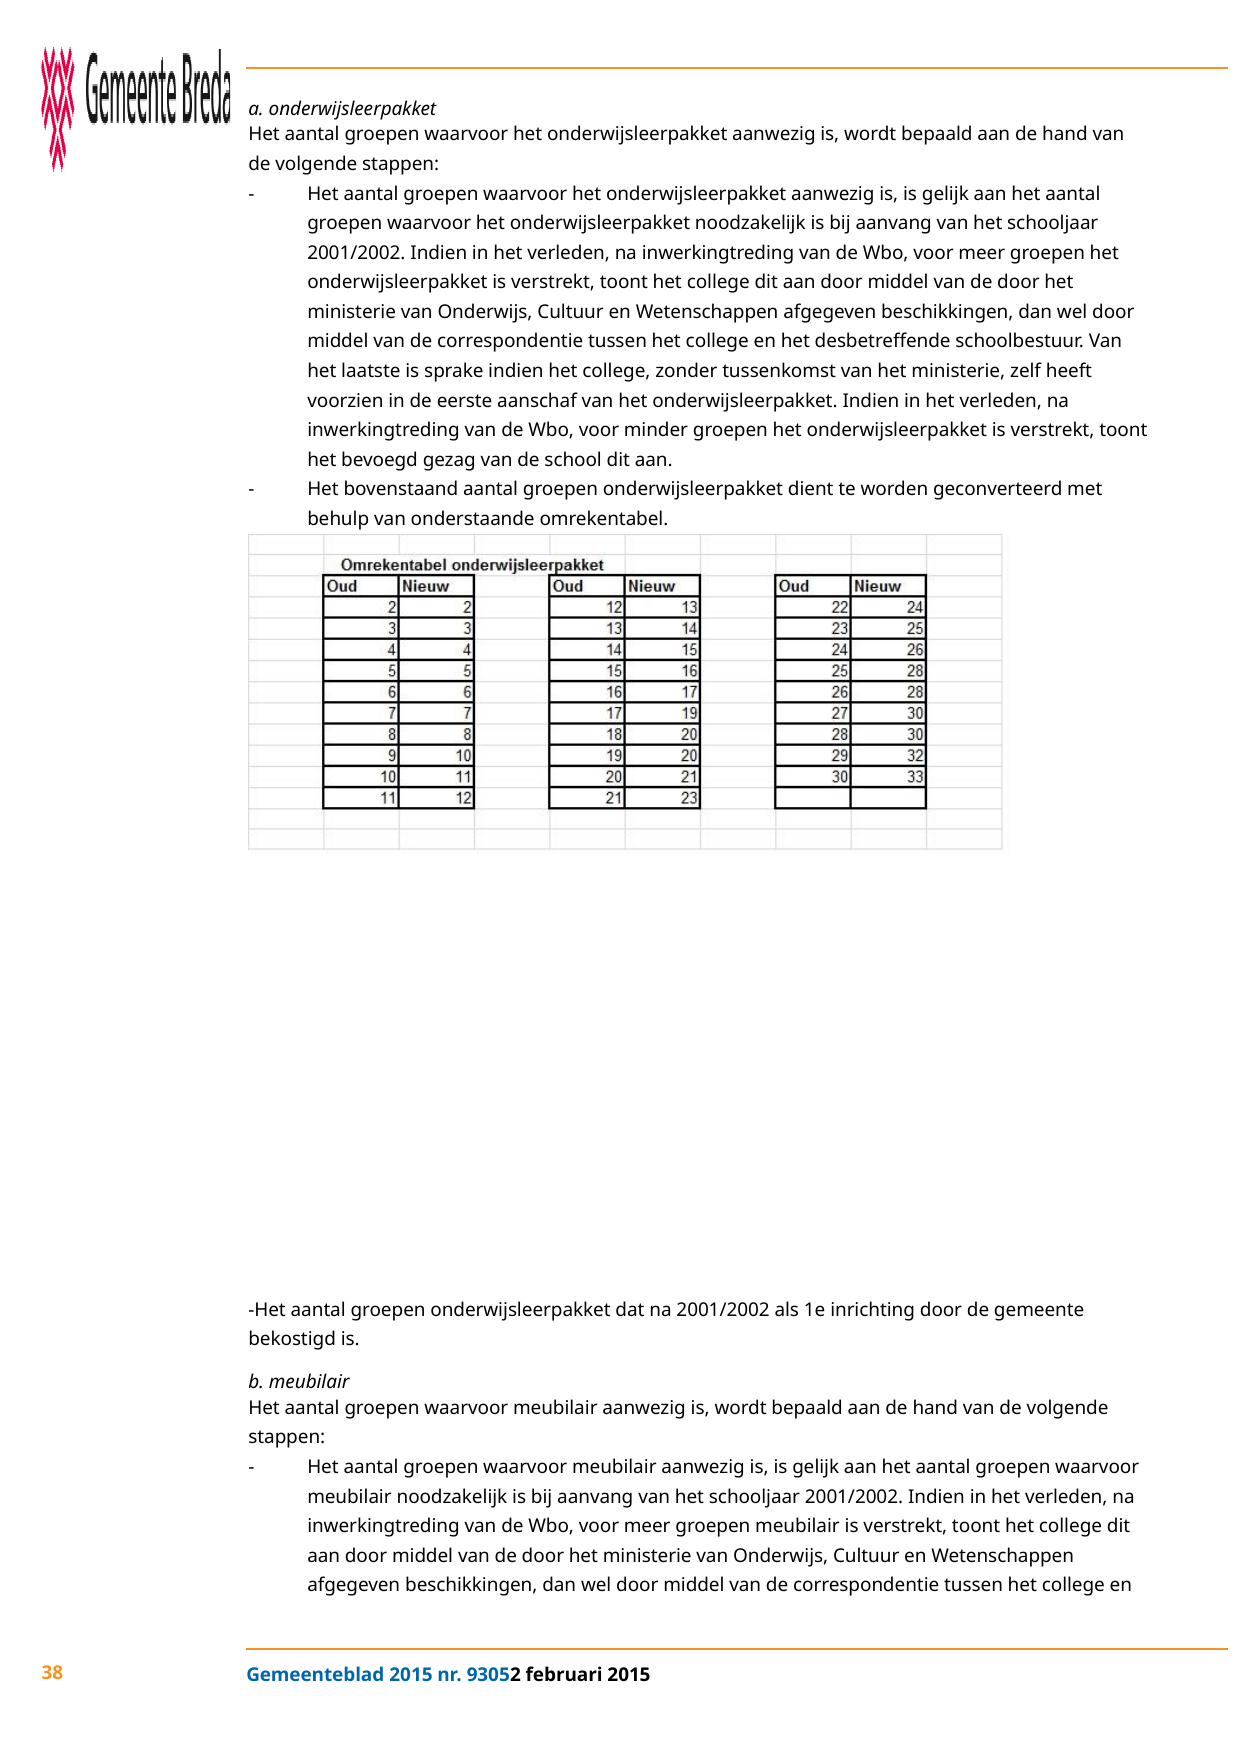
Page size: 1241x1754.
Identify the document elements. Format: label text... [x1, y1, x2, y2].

text Het aantal groepen waarvoor het onderwijsleerpakket aanwezig is, wordt bepaald aan de hand van de volgende stappen: [248, 121, 1152, 176]
list Het aantal groepen waarvoor meubilair aanwezig is, is gelijk aan het aantal groepen waarvoor meubilair noodzakelijk is bij aanvang van het schooljaar 2001/2002. Indien in het verleden, na inwerkingtreding van de Wbo, voor meer groepen meubilair is verstrekt, toont het college dit aan door middel van de door het ministerie van Onderwijs, Cultuur en Wetenschappen afgegeven beschikkingen, dan wel door middel van de correspondentie tussen het college en [248, 1453, 1152, 1597]
text a. onderwijsleerpakket [248, 95, 1152, 121]
picture [248, 534, 1152, 1257]
text Het aantal groepen waarvoor meubilair aanwezig is, wordt bepaald aan de hand van de volgende stappen: [248, 1394, 1152, 1449]
text b. meubilair [248, 1368, 1152, 1394]
text -Het aantal groepen onderwijsleerpakket dat na 2001/2002 als 1e inrichting door de gemeente bekostigd is. [248, 1296, 1152, 1351]
picture [41, 47, 231, 172]
list Het aantal groepen waarvoor het onderwijsleerpakket aanwezig is, is gelijk aan het aantal groepen waarvoor het onderwijsleerpakket noodzakelijk is bij aanvang van het schooljaar 2001/2002. Indien in het verleden, na inwerkingtreding van de Wbo, voor meer groepen het onderwijsleerpakket is verstrekt, toont het college dit aan door middel van de door het ministerie van Onderwijs, Cultuur en Wetenschappen afgegeven beschikkingen, dan wel door middel van de correspondentie tussen het college en het desbetreffende schoolbestuur. Van het laatste is sprake indien het college, zonder tussenkomst van het ministerie, zelf heeft voorzien in de eerste aanschaf van het onderwijsleerpakket. Indien in het verleden, na inwerkingtreding van de Wbo, voor minder groepen het onderwijsleerpakket is verstrekt, toont het bevoegd gezag van de school dit aan. [248, 180, 1152, 472]
list Het bovenstaand aantal groepen onderwijsleerpakket dient te worden geconverteerd met behulp van onderstaande omrekentabel. [248, 476, 1152, 531]
